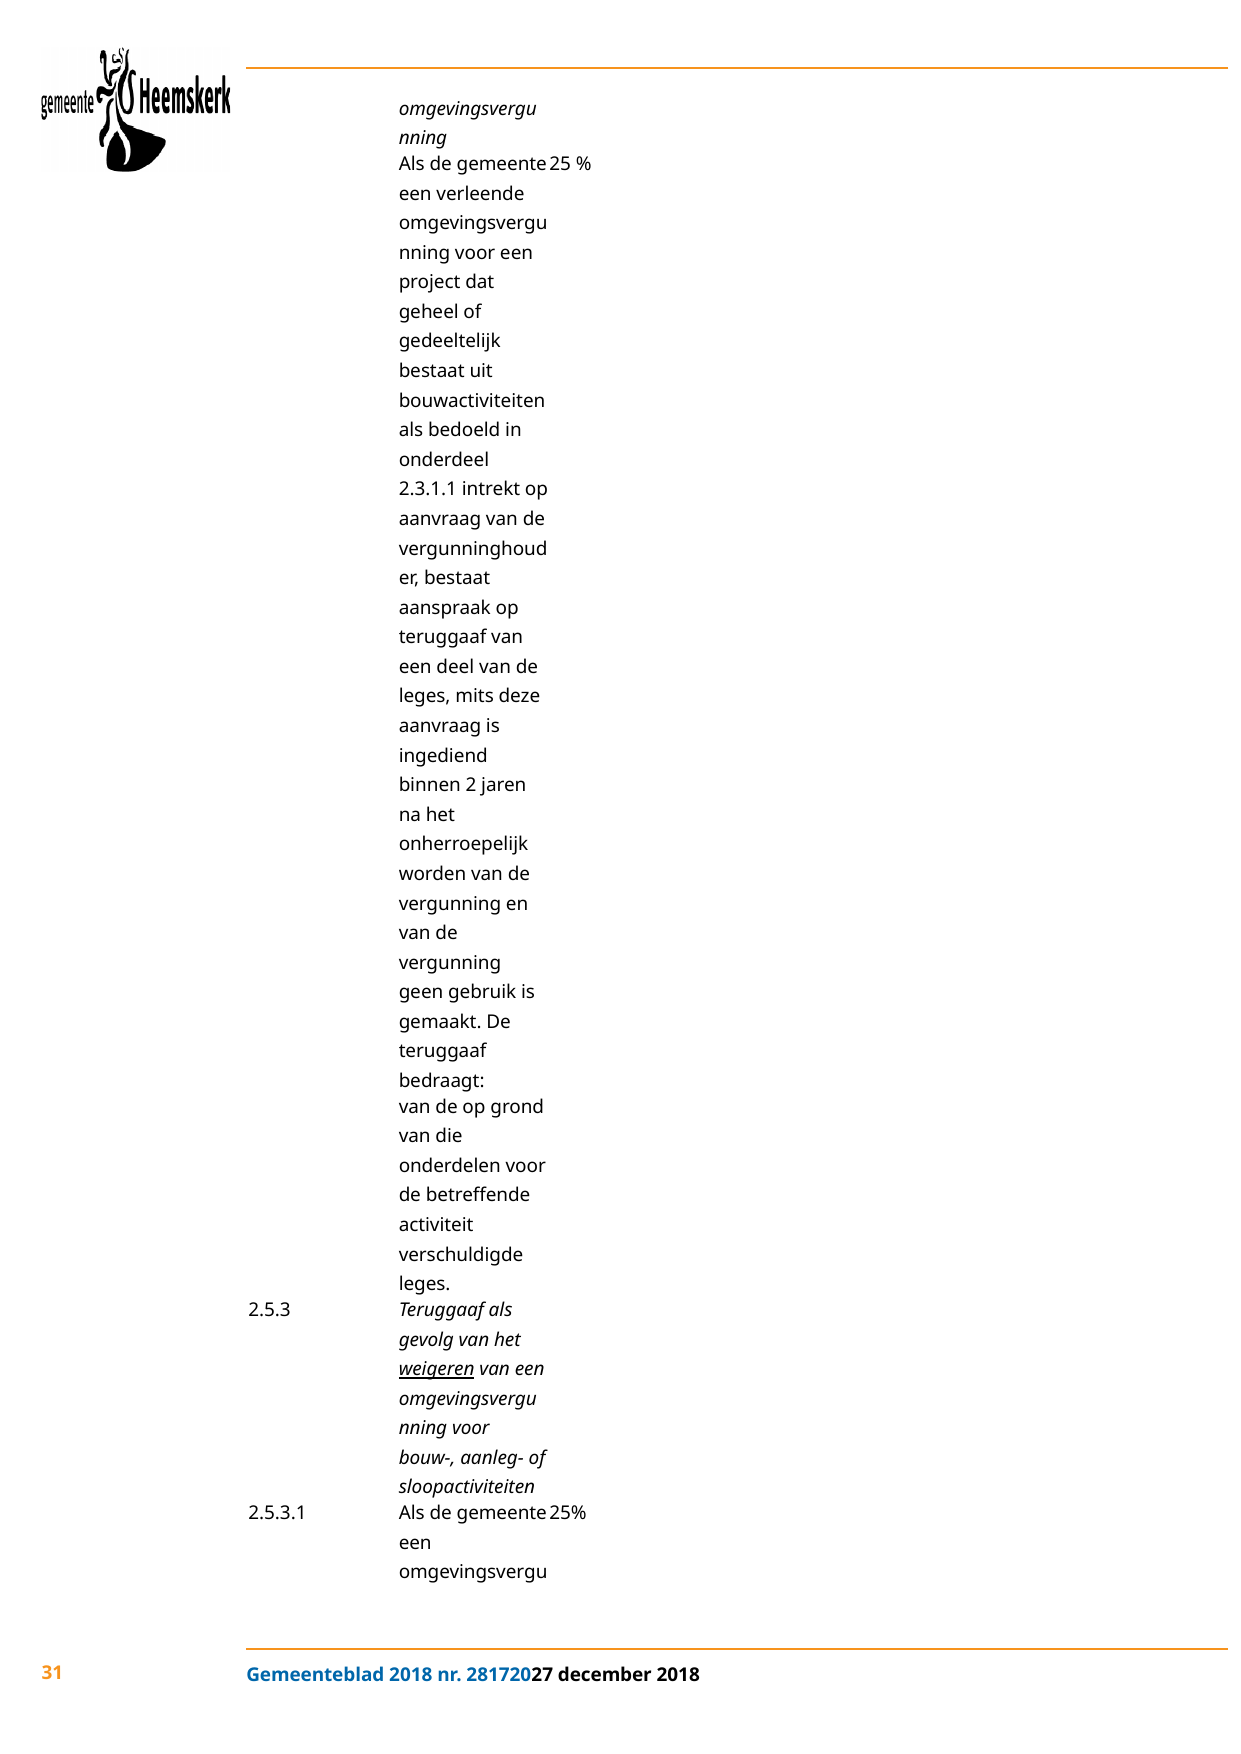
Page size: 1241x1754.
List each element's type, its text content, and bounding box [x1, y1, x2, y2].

table_cell [248, 95, 398, 150]
table_cell 25 % [549, 150, 700, 1093]
table_cell omgevingsvergunning [399, 95, 549, 150]
table_cell [549, 1093, 700, 1296]
table_cell Teruggaaf als gevolg van het weigeren van een omgevingsvergunning voor bouw-, aanleg- of sloopactiviteiten [399, 1296, 549, 1499]
table_cell Als de gemeente een verleende omgevingsvergunning voor een project dat geheel of gedeeltelijk bestaat uit bouwactiviteiten als bedoeld in onderdeel 2.3.1.1 intrekt op aanvraag van de vergunninghouder, bestaat aanspraak op teruggaaf van een deel van de leges, mits deze aanvraag is ingediend binnen 2 jaren na het onherroepelijk worden van de vergunning en van de vergunning geen gebruik is gemaakt. De teruggaaf bedraagt: [399, 150, 549, 1093]
picture [41, 47, 231, 172]
table_cell 2.5.3.1 [248, 1499, 398, 1584]
table_cell [549, 95, 700, 150]
table_cell [248, 150, 398, 1093]
table_cell 25% [549, 1499, 700, 1584]
table_cell Als de gemeente een omgevingsvergu [399, 1499, 549, 1584]
table_cell 2.5.3 [248, 1296, 398, 1499]
table_cell [549, 1296, 700, 1499]
table_cell van de op grond van die onderdelen voor de betreffende activiteit verschuldigde leges. [399, 1093, 549, 1296]
table_cell [248, 1093, 398, 1296]
